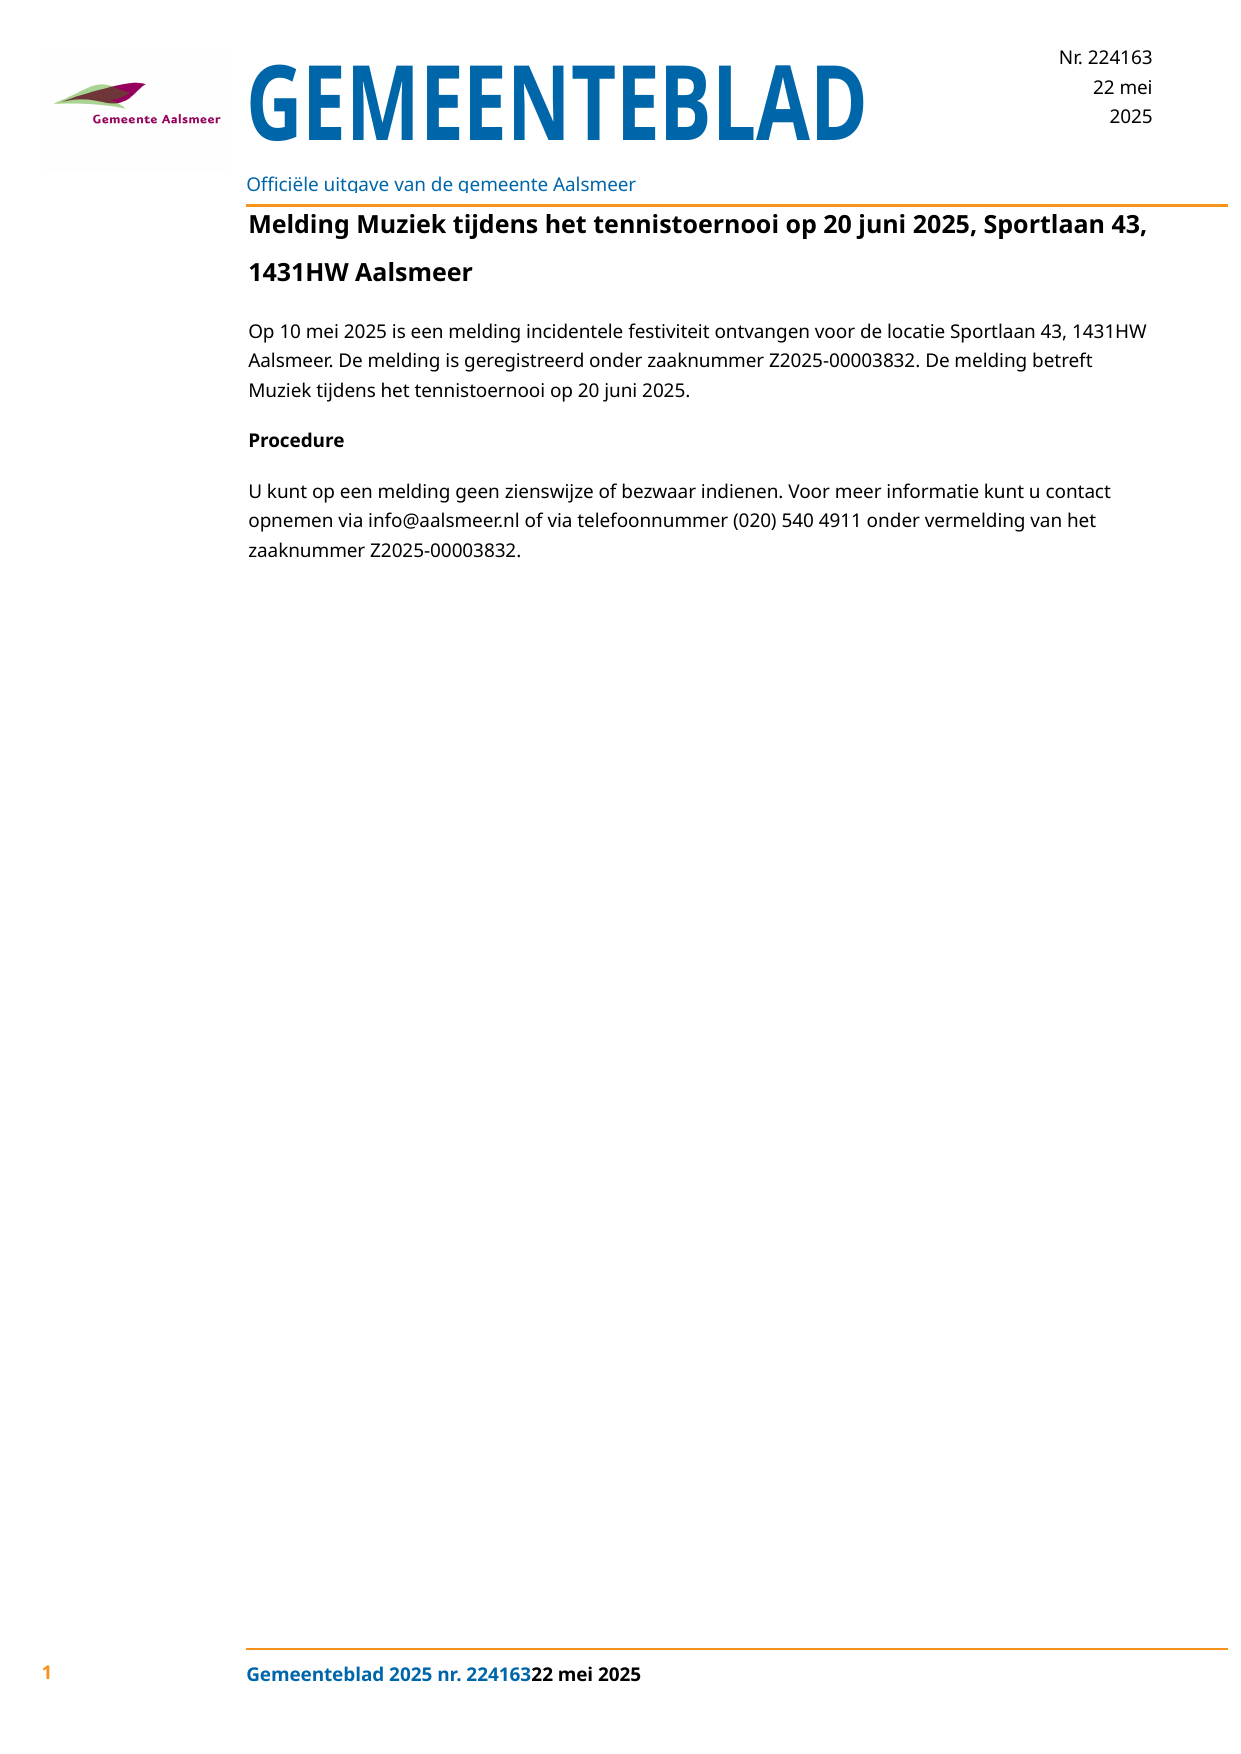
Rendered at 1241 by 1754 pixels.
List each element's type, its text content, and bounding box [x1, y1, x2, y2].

text Melding Muziek tijdens het tennistoernooi op 20 juni 2025, Sportlaan 43, 1431HW Aalsmeer [248, 207, 1152, 288]
text U kunt op een melding geen zienswijze of bezwaar indienen. Voor meer informatie kunt u contact opnemen via info@aalsmeer.nl of via telefoonnummer (020) 540 4911 onder vermelding van het zaaknummer Z2025-00003832. [248, 478, 1152, 563]
text Procedure [248, 427, 1152, 453]
text Op 10 mei 2025 is een melding incidentele festiviteit ontvangen voor de locatie Sportlaan 43, 1431HW Aalsmeer. De melding is geregistreerd onder zaaknummer Z2025-00003832. De melding betreft Muziek tijdens het tennistoernooi op 20 juni 2025. [248, 318, 1152, 403]
picture [41, 47, 231, 172]
